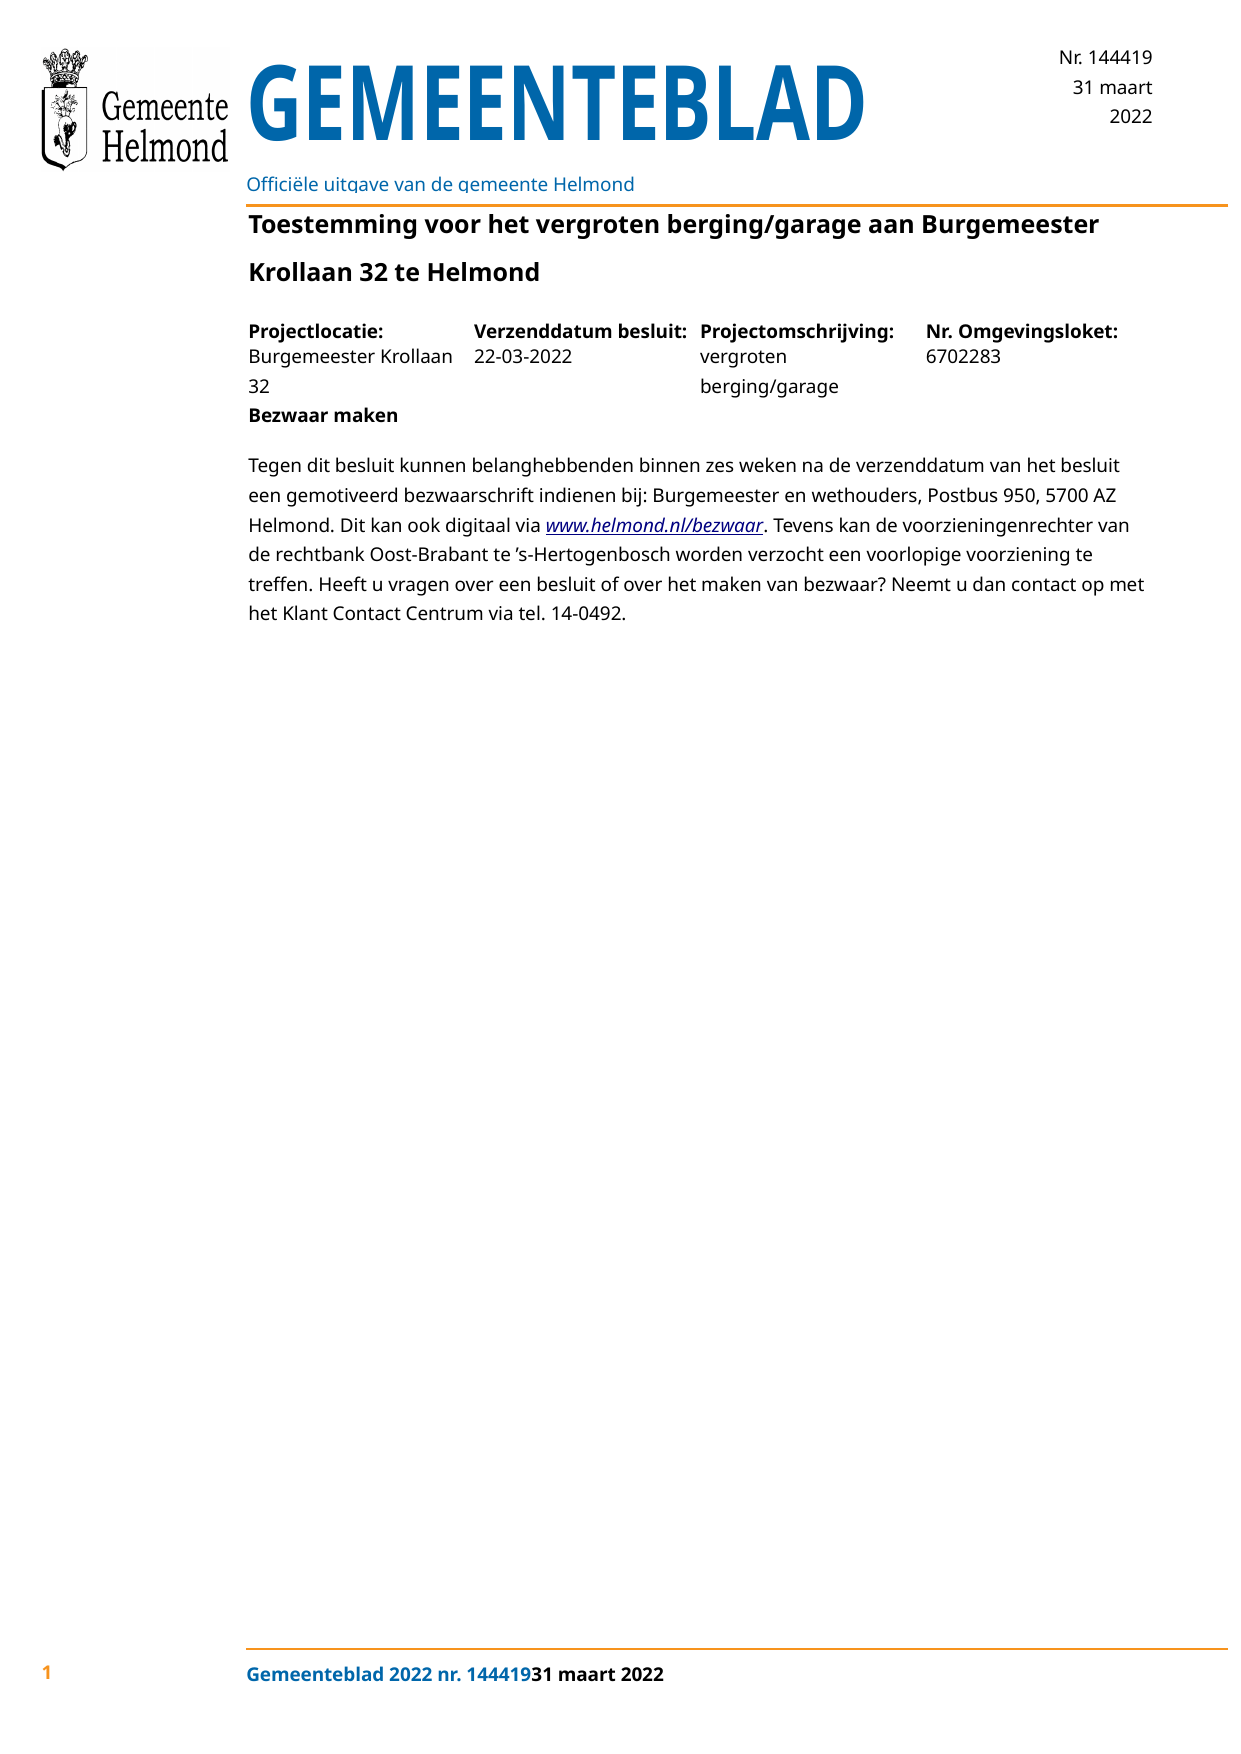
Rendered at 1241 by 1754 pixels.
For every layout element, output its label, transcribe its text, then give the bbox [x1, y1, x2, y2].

table_cell 22-03-2022 [474, 344, 700, 399]
table_header Nr. Omgevingsloket: [926, 318, 1152, 344]
picture [41, 47, 231, 172]
text Tegen dit besluit kunnen belanghebbenden binnen zes weken na de verzenddatum van het besluit een gemotiveerd bezwaarschrift indienen bij: Burgemeester en wethouders, Postbus 950, 5700 AZ Helmond. Dit kan ook digitaal via www.helmond.nl/bezwaar. Tevens kan de voorzieningenrechter van de rechtbank Oost-Brabant te ’s-Hertogenbosch worden verzocht een voorlopige voorziening te treffen. Heeft u vragen over een besluit of over het maken van bezwaar? Neemt u dan contact op met het Klant Contact Centrum via tel. 14-0492. [248, 453, 1152, 626]
table_header Verzenddatum besluit: [474, 318, 700, 344]
text Toestemming voor het vergroten berging/garage aan Burgemeester Krollaan 32 te Helmond [248, 207, 1152, 288]
table_header Projectlocatie: [248, 318, 474, 344]
table_cell 6702283 [926, 344, 1152, 399]
table_header Projectomschrijving: [700, 318, 926, 344]
table_cell vergroten berging/garage [700, 344, 926, 399]
text Bezwaar maken [248, 402, 1152, 428]
table_cell Burgemeester Krollaan 32 [248, 344, 474, 399]
